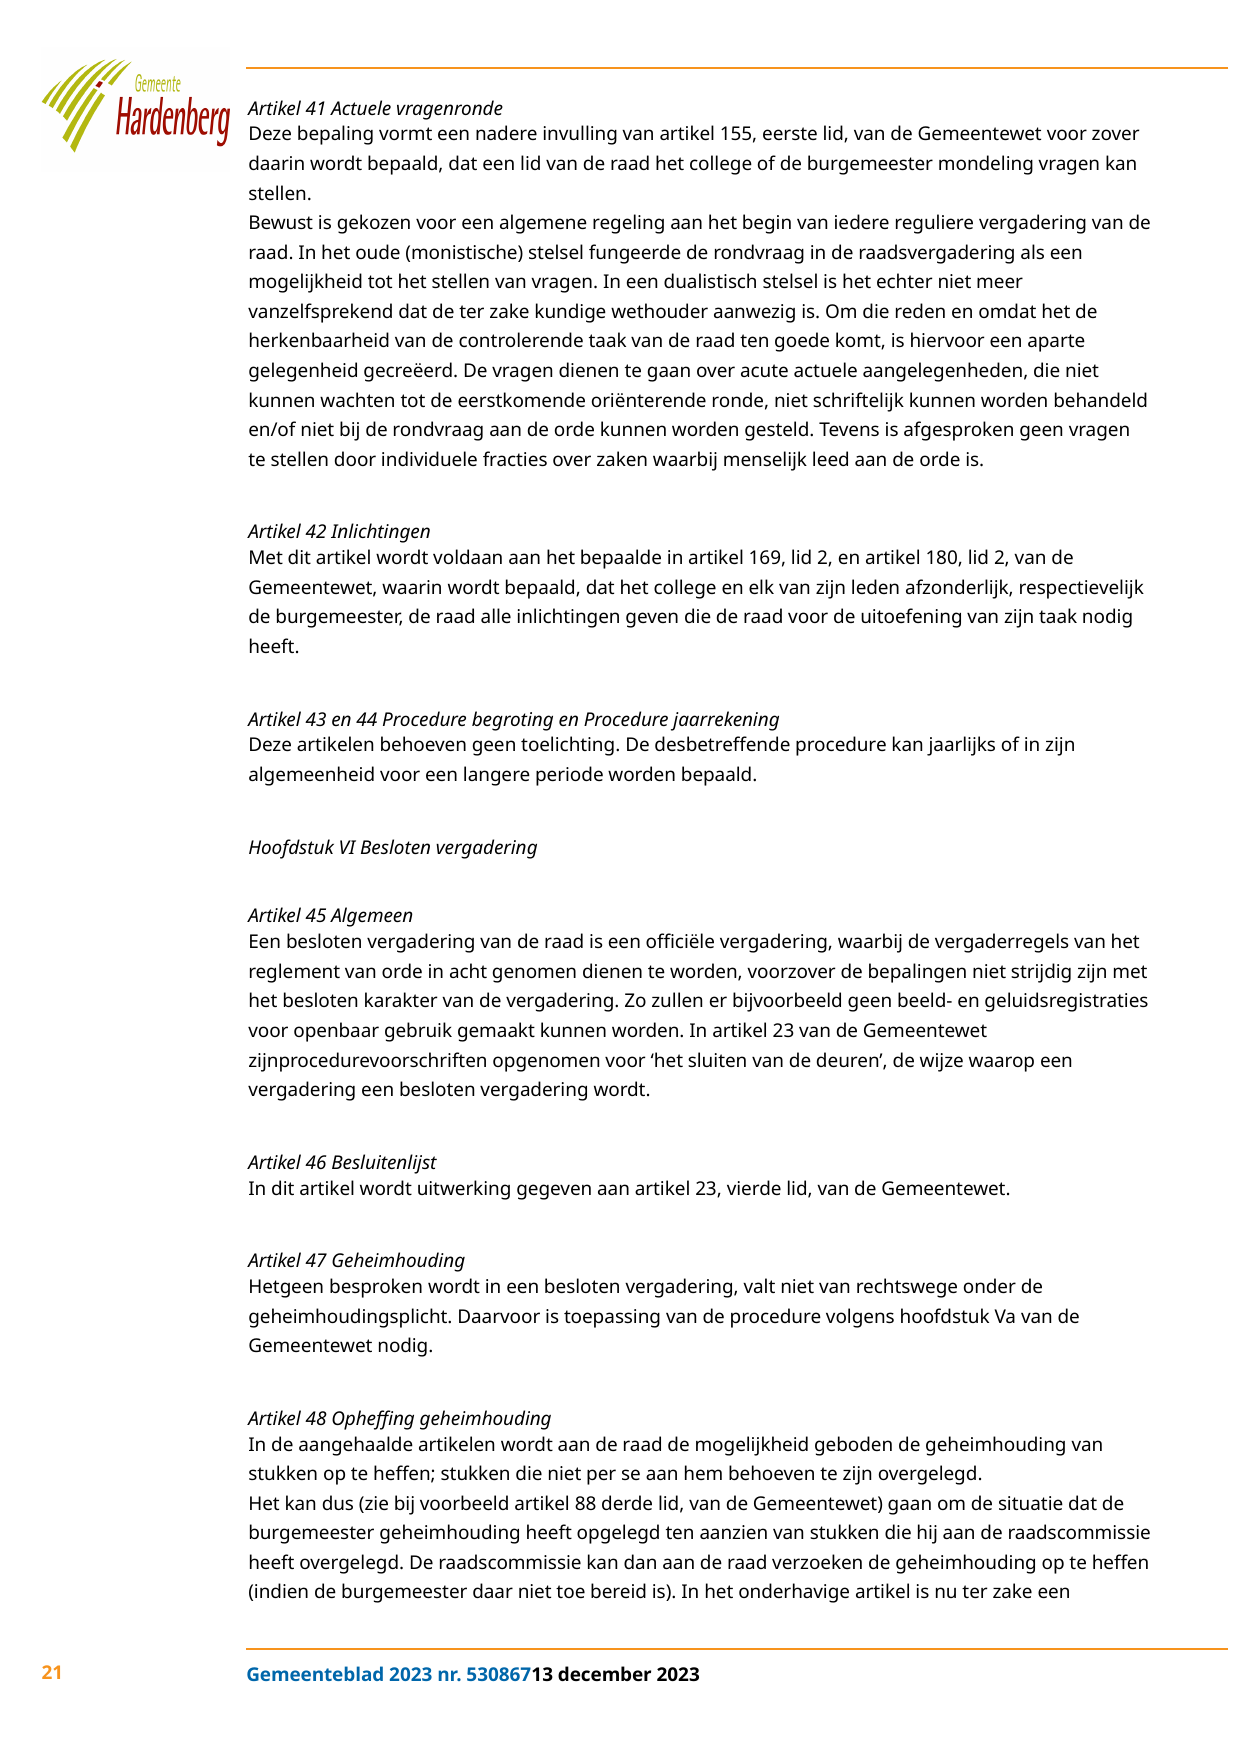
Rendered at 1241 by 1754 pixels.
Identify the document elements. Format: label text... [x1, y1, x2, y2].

text Deze bepaling vormt een nadere invulling van artikel 155, eerste lid, van de Gemeentewet voor zover daarin wordt bepaald, dat een lid van de raad het college of de burgemeester mondeling vragen kan stellen. [248, 121, 1152, 205]
text Bewust is gekozen voor een algemene regeling aan het begin van iedere reguliere vergadering van de raad. In het oude (monistische) stelsel fungeerde de rondvraag in de raadsvergadering als een mogelijkheid tot het stellen van vragen. In een dualistisch stelsel is het echter niet meer vanzelfsprekend dat de ter zake kundige wethouder aanwezig is. Om die reden en omdat het de herkenbaarheid van de controlerende taak van de raad ten goede komt, is hiervoor een aparte gelegenheid gecreëerd. De vragen dienen te gaan over acute actuele aangelegenheden, die niet kunnen wachten tot de eerstkomende oriënterende ronde, niet schriftelijk kunnen worden behandeld en/of niet bij de rondvraag aan de orde kunnen worden gesteld. Tevens is afgesproken geen vragen te stellen door individuele fracties over zaken waarbij menselijk leed aan de orde is. [248, 209, 1152, 472]
text In de aangehaalde artikelen wordt aan de raad de mogelijkheid geboden de geheimhouding van stukken op te heffen; stukken die niet per se aan hem behoeven te zijn overgelegd. [248, 1431, 1152, 1486]
text Het kan dus (zie bij voorbeeld artikel 88 derde lid, van de Gemeentewet) gaan om de situatie dat de burgemeester geheimhouding heeft opgelegd ten aanzien van stukken die hij aan de raadscommissie heeft overgelegd. De raadscommissie kan dan aan de raad verzoeken de geheimhouding op te heffen (indien de burgemeester daar niet toe bereid is). In het onderhavige artikel is nu ter zake een [248, 1490, 1152, 1604]
text Artikel 41 Actuele vragenronde [248, 95, 1152, 121]
text In dit artikel wordt uitwerking gegeven aan artikel 23, vierde lid, van de Gemeentewet. [248, 1175, 1152, 1201]
text Deze artikelen behoeven geen toelichting. De desbetreffende procedure kan jaarlijks of in zijn algemeenheid voor een langere periode worden bepaald. [248, 732, 1152, 787]
text Hetgeen besproken wordt in een besloten vergadering, valt niet van rechtswege onder de geheimhoudingsplicht. Daarvoor is toepassing van de procedure volgens hoofdstuk Va van de Gemeentewet nodig. [248, 1273, 1152, 1358]
text Artikel 47 Geheimhouding [248, 1247, 1152, 1273]
text Artikel 43 en 44 Procedure begroting en Procedure jaarrekening [248, 706, 1152, 732]
picture [41, 47, 231, 172]
text Artikel 48 Opheffing geheimhouding [248, 1405, 1152, 1431]
text Hoofdstuk VI Besloten vergadering [248, 834, 1152, 859]
text Een besloten vergadering van de raad is een officiële vergadering, waarbij de vergaderregels van het reglement van orde in acht genomen dienen te worden, voorzover de bepalingen niet strijdig zijn met het besloten karakter van de vergadering. Zo zullen er bijvoorbeeld geen beeld- en geluidsregistraties voor openbaar gebruik gemaakt kunnen worden. In artikel 23 van de Gemeentewet zijnprocedurevoorschriften opgenomen voor ‘het sluiten van de deuren’, de wijze waarop een vergadering een besloten vergadering wordt. [248, 928, 1152, 1102]
text Met dit artikel wordt voldaan aan het bepaalde in artikel 169, lid 2, en artikel 180, lid 2, van de Gemeentewet, waarin wordt bepaald, dat het college en elk van zijn leden afzonderlijk, respectievelijk de burgemeester, de raad alle inlichtingen geven die de raad voor de uitoefening van zijn taak nodig heeft. [248, 544, 1152, 659]
text Artikel 45 Algemeen [248, 903, 1152, 928]
text Artikel 42 Inlichtingen [248, 519, 1152, 544]
text Artikel 46 Besluitenlijst [248, 1149, 1152, 1175]
